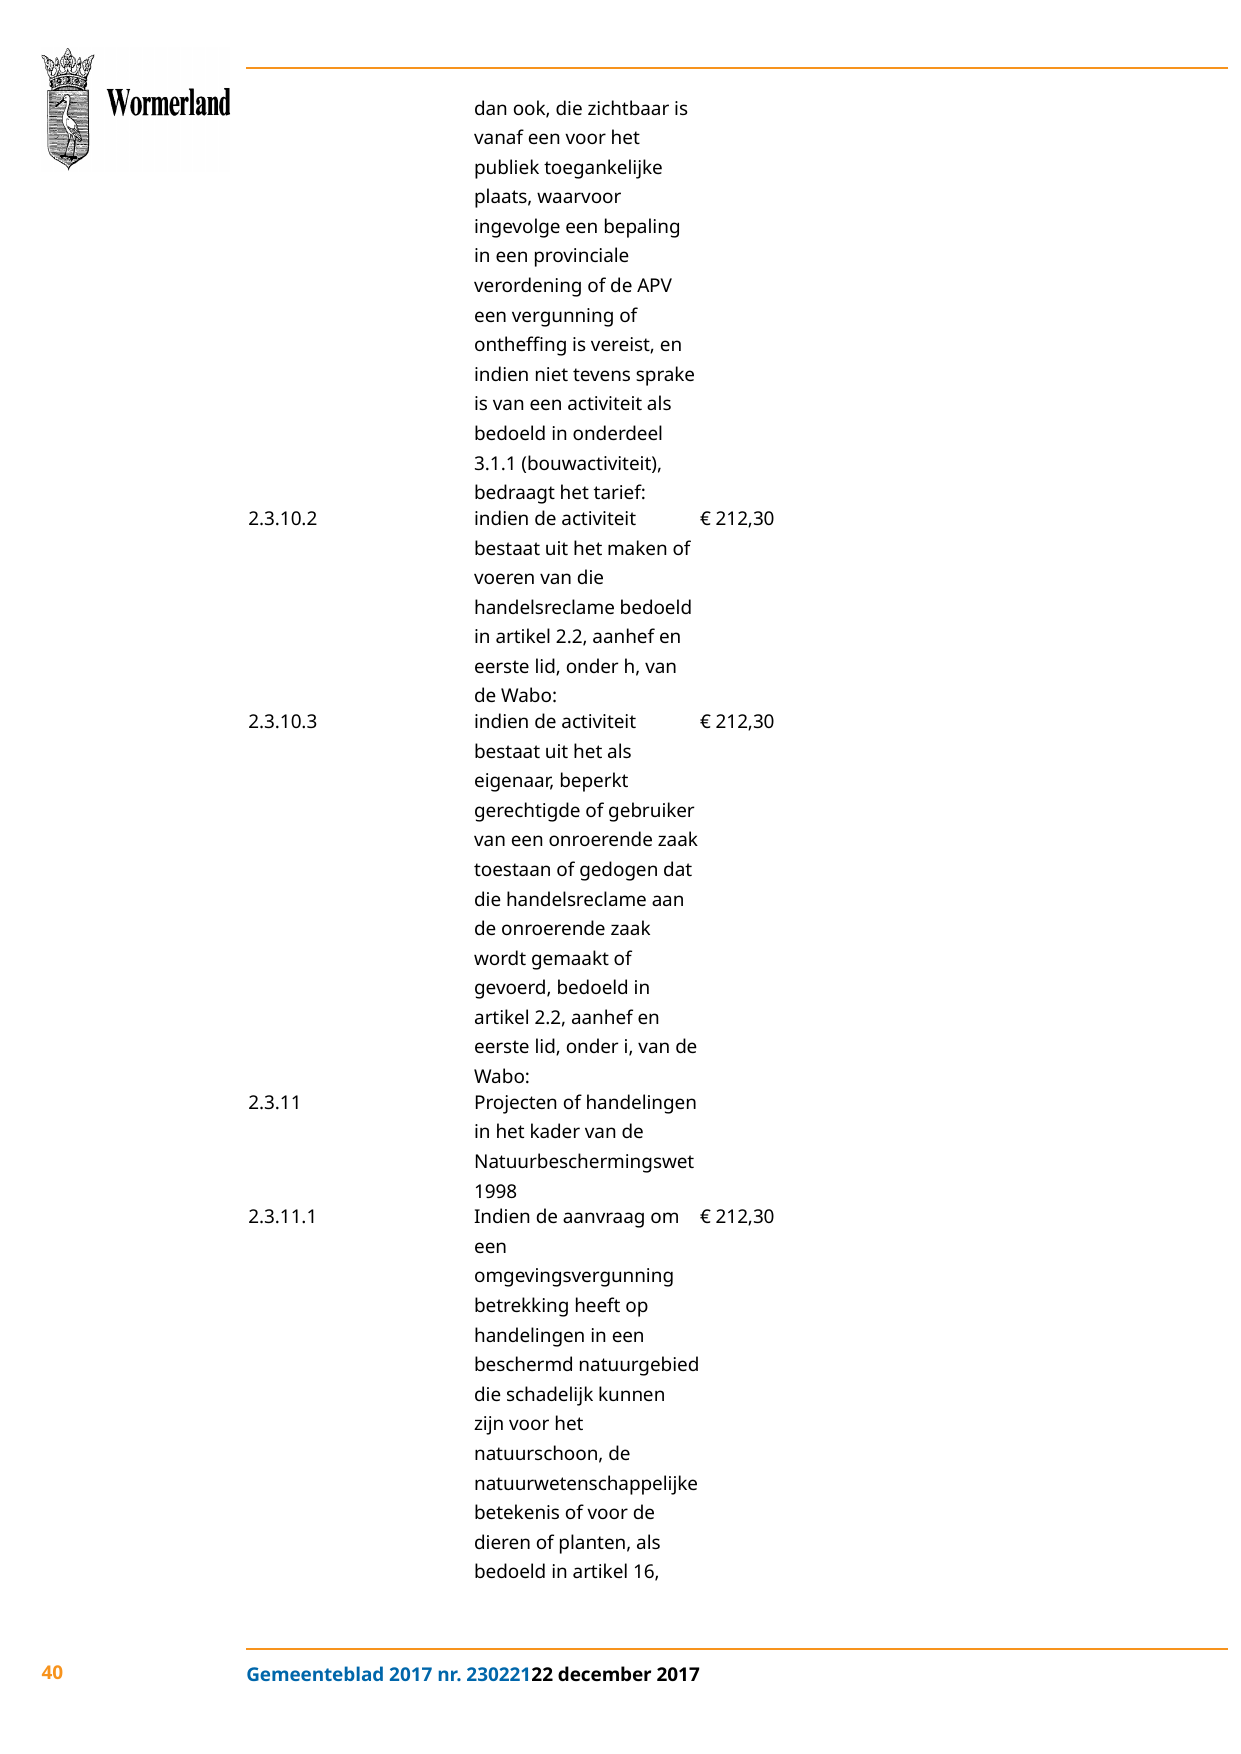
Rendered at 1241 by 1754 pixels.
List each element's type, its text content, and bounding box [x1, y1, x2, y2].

table_cell 2.3.11 [248, 1089, 474, 1203]
picture [41, 47, 231, 172]
table_cell indien de activiteit bestaat uit het maken of voeren van die handelsreclame bedoeld in artikel 2.2, aanhef en eerste lid, onder h, van de Wabo: [474, 505, 700, 708]
table_cell [926, 505, 1152, 708]
table_cell [700, 1089, 926, 1203]
table_cell dan ook, die zichtbaar is vanaf een voor het publiek toegankelijke plaats, waarvoor ingevolge een bepaling in een provinciale verordening of de APV een vergunning of ontheffing is vereist, en indien niet tevens sprake is van een activiteit als bedoeld in onderdeel 3.1.1 (bouwactiviteit), bedraagt het tarief: [474, 95, 700, 505]
table_cell Indien de aanvraag om een omgevingsvergunning betrekking heeft op handelingen in een beschermd natuurgebied die schadelijk kunnen zijn voor het natuurschoon, de natuurwetenschappelijke betekenis of voor de dieren of planten, als bedoeld in artikel 16, [474, 1204, 700, 1584]
table_cell € 212,30 [700, 505, 926, 708]
table_cell [700, 95, 926, 505]
table_cell [926, 1204, 1152, 1584]
table_cell [926, 95, 1152, 505]
table_cell 2.3.10.3 [248, 708, 474, 1089]
table_cell [926, 708, 1152, 1089]
table_cell 2.3.11.1 [248, 1204, 474, 1584]
table_cell indien de activiteit bestaat uit het als eigenaar, beperkt gerechtigde of gebruiker van een onroerende zaak toestaan of gedogen dat die handelsreclame aan de onroerende zaak wordt gemaakt of gevoerd, bedoeld in artikel 2.2, aanhef en eerste lid, onder i, van de Wabo: [474, 708, 700, 1089]
table_cell Projecten of handelingen in het kader van de Natuurbeschermingswet 1998 [474, 1089, 700, 1203]
table_cell € 212,30 [700, 708, 926, 1089]
table_cell € 212,30 [700, 1204, 926, 1584]
table_cell [926, 1089, 1152, 1203]
table_cell 2.3.10.2 [248, 505, 474, 708]
table_cell [248, 95, 474, 505]
